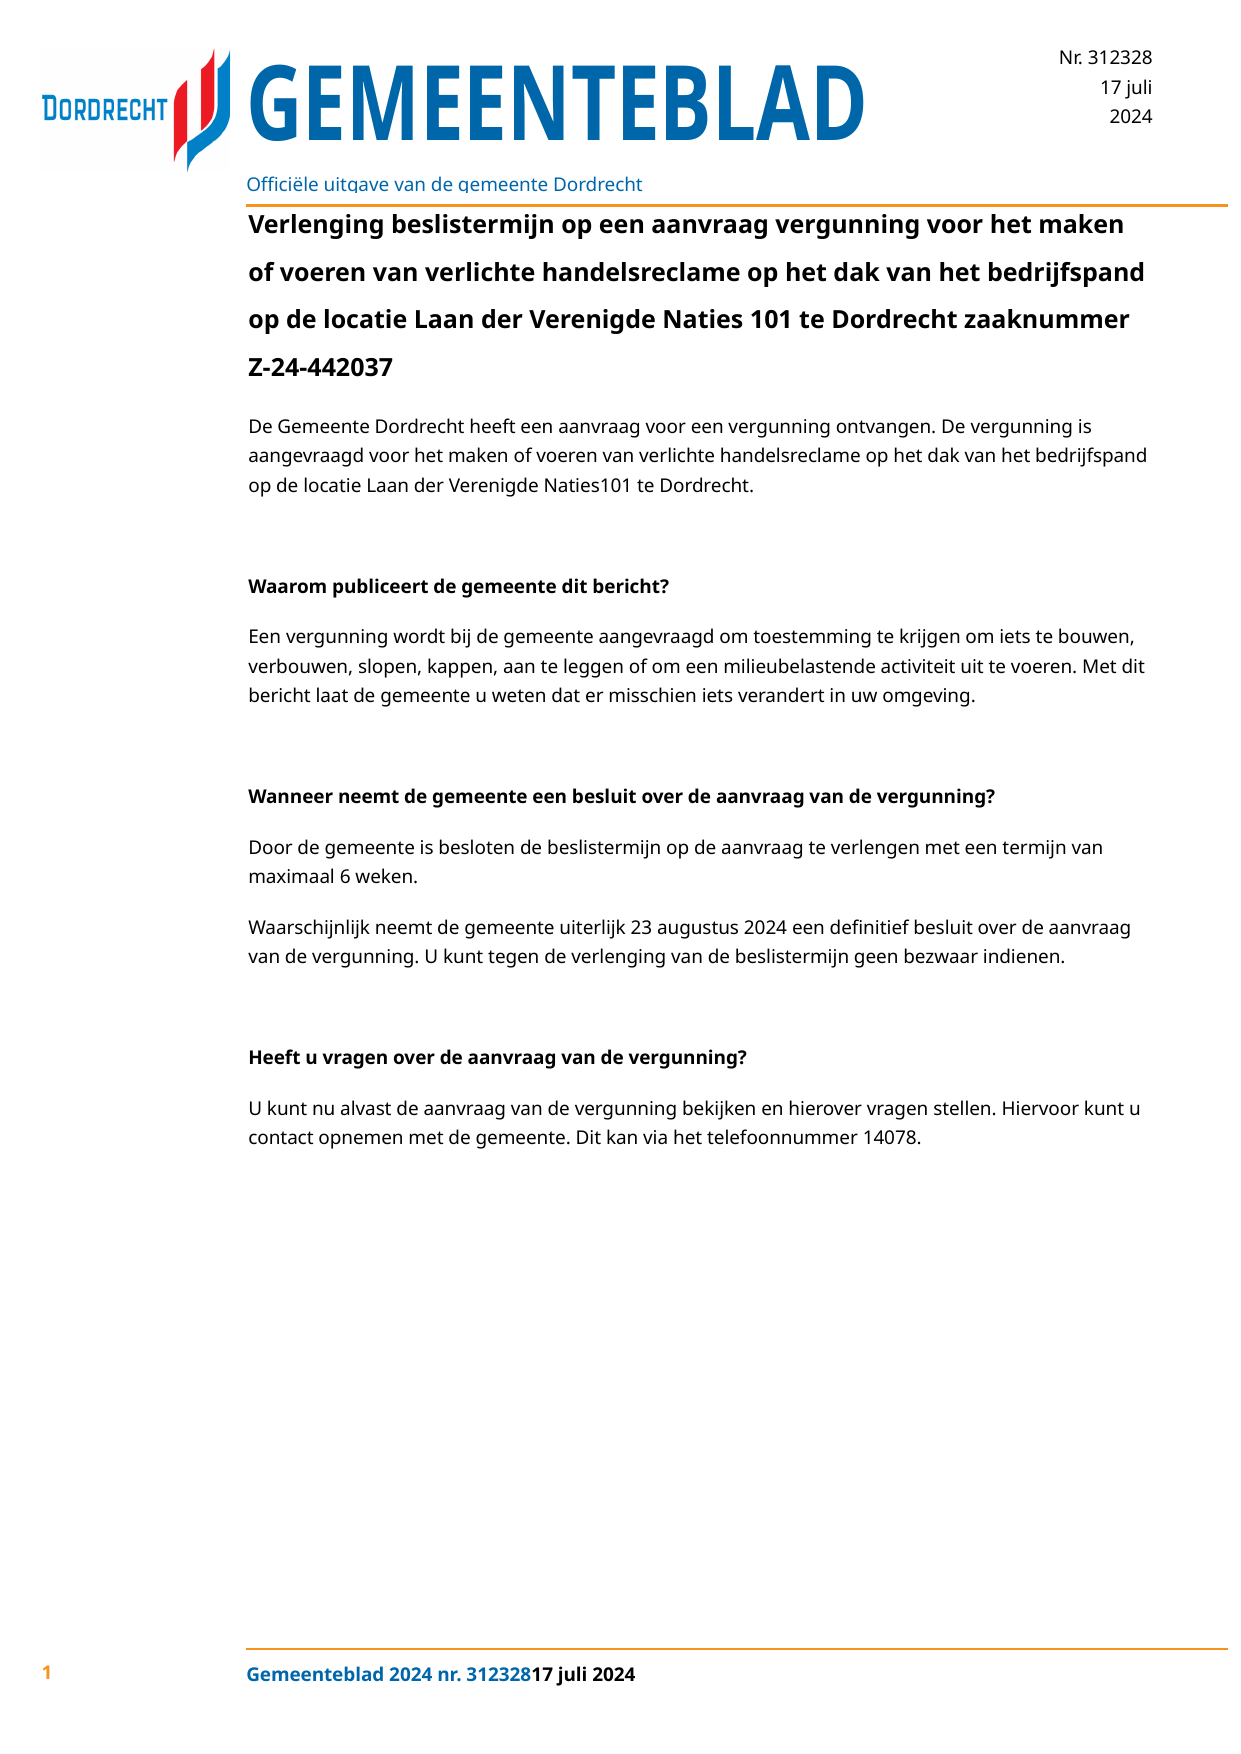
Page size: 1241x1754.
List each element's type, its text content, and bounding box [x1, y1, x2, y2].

text Waarom publiceert de gemeente dit bericht? [248, 573, 1152, 599]
text Verlenging beslistermijn op een aanvraag vergunning voor het maken of voeren van verlichte handelsreclame op het dak van het bedrijfspand op de locatie Laan der Verenigde Naties 101 te Dordrecht zaaknummer Z-24-442037 [248, 207, 1152, 384]
text Waarschijnlijk neemt de gemeente uiterlijk 23 augustus 2024 een definitief besluit over de aanvraag van de vergunning. U kunt tegen de verlenging van de beslistermijn geen bezwaar indienen. [248, 914, 1152, 969]
text U kunt nu alvast de aanvraag van de vergunning bekijken en hierover vragen stellen. Hiervoor kunt u contact opnemen met de gemeente. Dit kan via het telefoonnummer 14078. [248, 1095, 1152, 1150]
text De Gemeente Dordrecht heeft een aanvraag voor een vergunning ontvangen. De vergunning is aangevraagd voor het maken of voeren van verlichte handelsreclame op het dak van het bedrijfspand op de locatie Laan der Verenigde Naties101 te Dordrecht. [248, 413, 1152, 498]
picture [41, 47, 231, 172]
text Door de gemeente is besloten de beslistermijn op de aanvraag te verlengen met een termijn van maximaal 6 weken. [248, 834, 1152, 889]
text Heeft u vragen over de aanvraag van de vergunning? [248, 1044, 1152, 1070]
text Wanneer neemt de gemeente een besluit over de aanvraag van de vergunning? [248, 783, 1152, 809]
text Een vergunning wordt bij de gemeente aangevraagd om toestemming te krijgen om iets te bouwen, verbouwen, slopen, kappen, aan te leggen of om een milieubelastende activiteit uit te voeren. Met dit bericht laat de gemeente u weten dat er misschien iets verandert in uw omgeving. [248, 623, 1152, 708]
